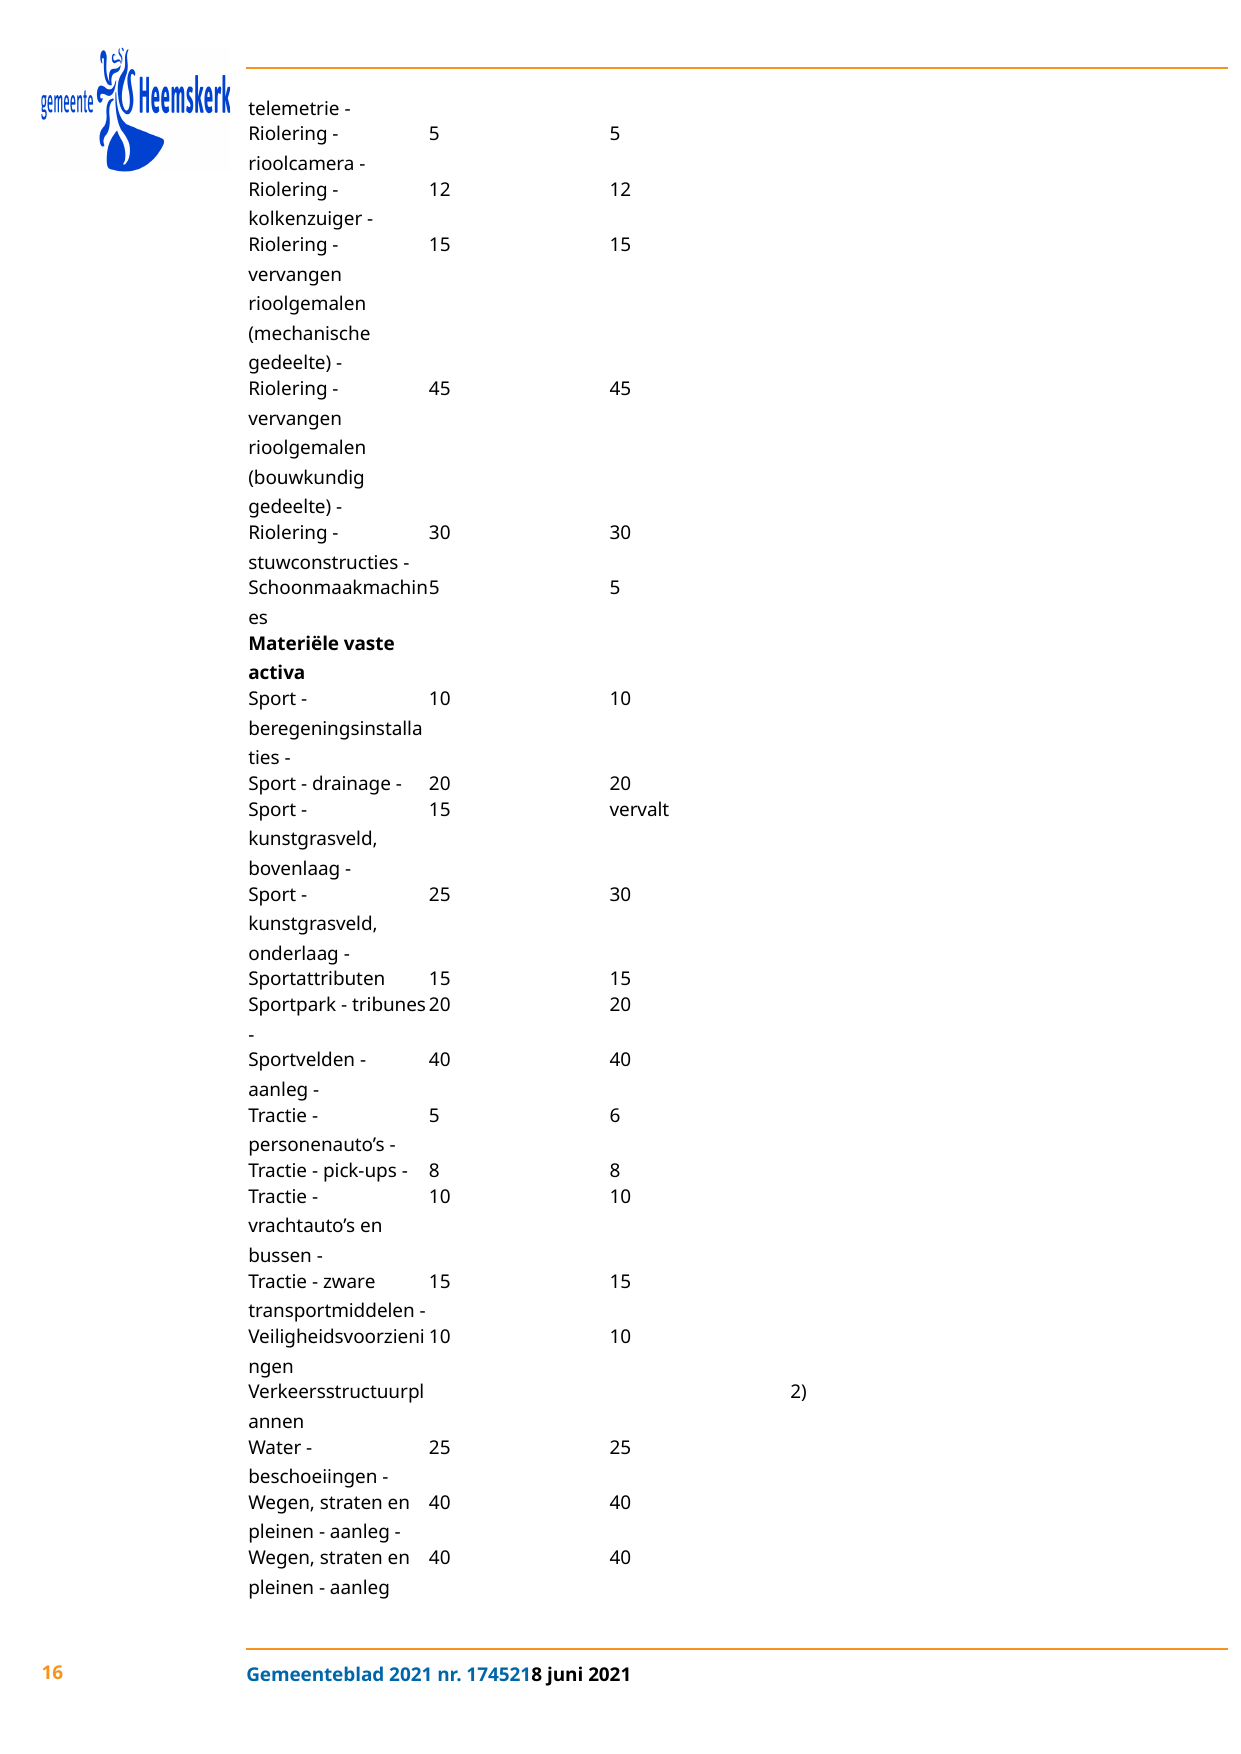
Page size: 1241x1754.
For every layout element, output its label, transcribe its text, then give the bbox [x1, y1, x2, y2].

table_cell [790, 966, 1152, 991]
table_cell Sportpark - tribunes - [248, 991, 429, 1047]
table_cell Water - beschoeiingen - [248, 1434, 429, 1489]
table_cell 5 [609, 575, 790, 630]
table_cell 25 [609, 1434, 790, 1489]
table_cell 40 [609, 1489, 790, 1544]
table_cell [790, 770, 1152, 796]
table_cell 10 [429, 1183, 609, 1268]
table_cell 5 [429, 1102, 609, 1157]
table_cell 12 [429, 176, 609, 231]
table_cell 15 [429, 966, 609, 991]
table_cell vervalt [609, 796, 790, 881]
table_cell 2) [790, 1379, 1152, 1434]
table_cell 15 [429, 1268, 609, 1323]
table_cell [790, 685, 1152, 770]
table_cell Sport - kunstgrasveld, bovenlaag - [248, 796, 429, 881]
table_cell [790, 881, 1152, 966]
table_cell Sport - drainage - [248, 770, 429, 796]
table_cell [790, 1183, 1152, 1268]
table_cell Tractie - pick-ups - [248, 1157, 429, 1183]
table_cell 6 [609, 1102, 790, 1157]
table_cell [790, 1047, 1152, 1102]
table_cell Sport - beregeningsinstallaties - [248, 685, 429, 770]
table_cell 45 [429, 375, 609, 519]
table_cell 10 [609, 1183, 790, 1268]
table_cell [790, 796, 1152, 881]
table_cell [971, 95, 1152, 121]
table_cell Tractie - zware transportmiddelen - [248, 1268, 429, 1323]
table_cell 15 [609, 231, 971, 375]
table_cell 25 [429, 881, 609, 966]
table_cell 15 [429, 796, 609, 881]
table_cell - telemetrie - [248, 95, 429, 121]
table_cell 40 [609, 1545, 790, 1600]
table_cell [971, 176, 1152, 231]
table_cell [790, 991, 1152, 1047]
table_cell [790, 630, 1152, 685]
table_cell 8 [609, 1157, 790, 1183]
table_cell 40 [429, 1047, 609, 1102]
table_cell [790, 1102, 1152, 1157]
table_cell [429, 95, 609, 121]
table_cell [790, 1323, 1152, 1378]
table_cell Tractie - personenauto’s - [248, 1102, 429, 1157]
table_cell [609, 95, 971, 121]
table_cell 15 [429, 231, 609, 375]
table_cell 15 [609, 966, 790, 991]
table_cell Riolering - vervangen rioolgemalen (bouwkundig gedeelte) - [248, 375, 429, 519]
table_cell [971, 121, 1152, 176]
table_cell Schoonmaakmachines [248, 575, 429, 630]
table_cell 10 [429, 685, 609, 770]
table_cell 8 [429, 1157, 609, 1183]
table_cell [790, 1489, 1152, 1544]
table_cell Wegen, straten en pleinen - aanleg - [248, 1489, 429, 1544]
table_cell 45 [609, 375, 790, 519]
table_cell 40 [429, 1545, 609, 1600]
table_cell [790, 1157, 1152, 1183]
table_cell Riolering - kolkenzuiger - [248, 176, 429, 231]
table_cell Veiligheidsvoorzieningen [248, 1323, 429, 1378]
table_cell [609, 630, 790, 685]
table_cell 12 [609, 176, 971, 231]
table_cell 20 [429, 991, 609, 1047]
table_cell 20 [609, 770, 790, 796]
table_cell 25 [429, 1434, 609, 1489]
table_cell 20 [609, 991, 790, 1047]
table_cell 40 [609, 1047, 790, 1102]
table_cell Tractie - vrachtauto’s en bussen - [248, 1183, 429, 1268]
table_cell 15 [609, 1268, 790, 1323]
table_cell 30 [609, 519, 790, 574]
table_cell 40 [429, 1489, 609, 1544]
table_cell 20 [429, 770, 609, 796]
table_cell [790, 1268, 1152, 1323]
table_cell [790, 1434, 1152, 1489]
table_cell [790, 575, 1152, 630]
table_cell Riolering - rioolcamera - [248, 121, 429, 176]
table_cell Sport - kunstgrasveld, onderlaag - [248, 881, 429, 966]
table_cell 5 [609, 121, 971, 176]
table_cell 10 [429, 1323, 609, 1378]
table_cell Sportattributen [248, 966, 429, 991]
table_cell [609, 1379, 790, 1434]
table_cell 5 [429, 575, 609, 630]
picture [41, 47, 231, 172]
table_cell 5 [429, 121, 609, 176]
table_cell 10 [609, 1323, 790, 1378]
table_cell Verkeersstructuurplannen [248, 1379, 429, 1434]
table_cell [790, 1545, 1152, 1600]
table_cell Wegen, straten en pleinen - aanleg [248, 1545, 429, 1600]
table_cell [429, 630, 609, 685]
table_cell Riolering - vervangen rioolgemalen (mechanische gedeelte) - [248, 231, 429, 375]
table_cell [971, 231, 1152, 375]
table_cell 10 [609, 685, 790, 770]
table_cell 30 [429, 519, 609, 574]
table_cell Riolering - stuwconstructies - [248, 519, 429, 574]
table_cell [790, 519, 1152, 574]
table_cell Sportvelden - aanleg - [248, 1047, 429, 1102]
table_cell [429, 1379, 609, 1434]
table_cell Materiële vaste activa [248, 630, 429, 685]
table_cell [790, 375, 1152, 519]
table_cell 30 [609, 881, 790, 966]
